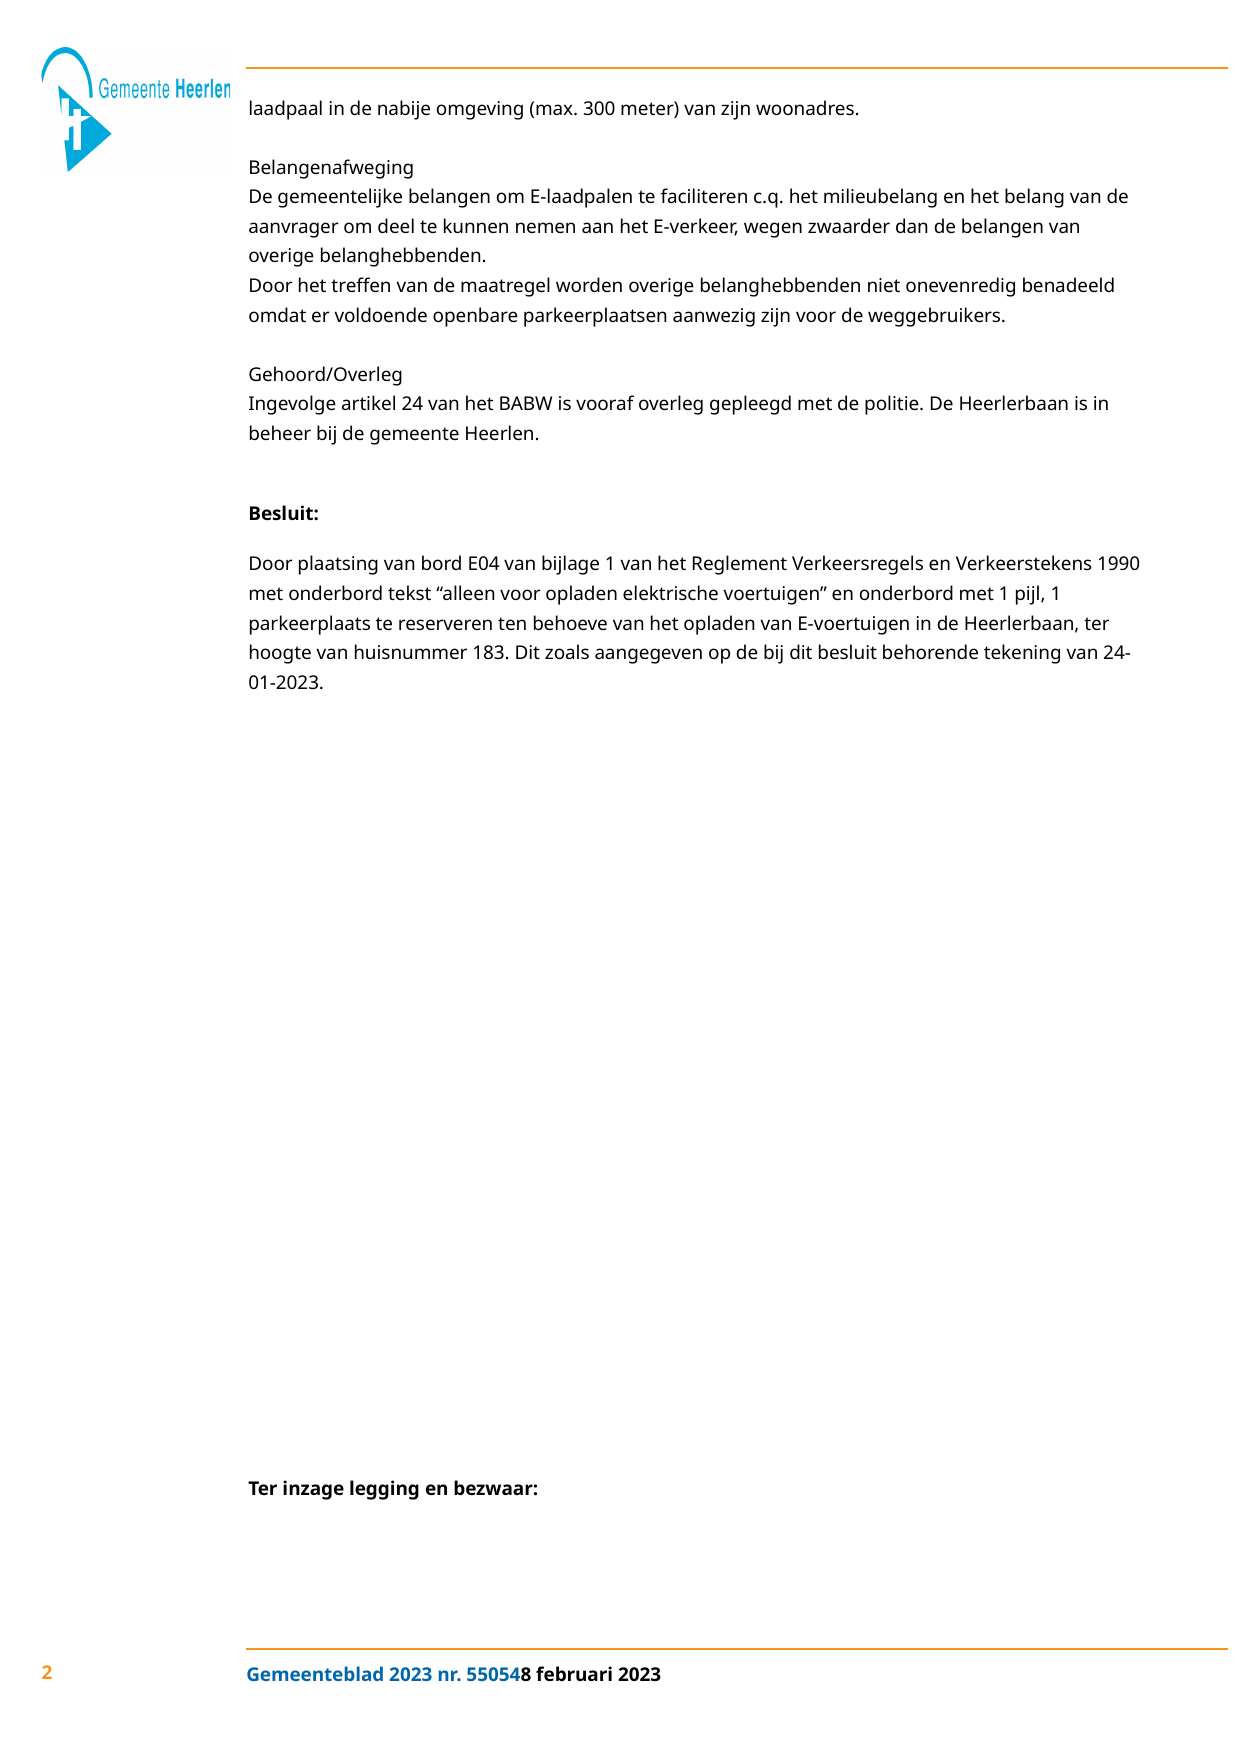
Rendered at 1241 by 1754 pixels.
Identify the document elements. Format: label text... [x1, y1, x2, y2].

text Besluit: [248, 500, 1152, 526]
text De gemeentelijke belangen om E-laadpalen te faciliteren c.q. het milieubelang en het belang van de aanvrager om deel te kunnen nemen aan het E-verkeer, wegen zwaarder dan de belangen van overige belanghebbenden. [248, 183, 1152, 268]
text laadpaal in de nabije omgeving (max. 300 meter) van zijn woonadres. [248, 95, 1152, 121]
text Ingevolge artikel 24 van het BABW is vooraf overleg gepleegd met de politie. De Heerlerbaan is in beheer bij de gemeente Heerlen. [248, 391, 1152, 446]
text Door het treffen van de maatregel worden overige belanghebbenden niet onevenredig benadeeld omdat er voldoende openbare parkeerplaatsen aanwezig zijn voor de weggebruikers. [248, 272, 1152, 328]
text Gehoord/Overleg [248, 361, 1152, 387]
text Ter inzage legging en bezwaar: [248, 1476, 1152, 1501]
text Door plaatsing van bord E04 van bijlage 1 van het Reglement Verkeersregels en Verkeerstekens 1990 met onderbord tekst “alleen voor opladen elektrische voertuigen” en onderbord met 1 pijl, 1 parkeerplaats te reserveren ten behoeve van het opladen van E-voertuigen in de Heerlerbaan, ter hoogte van huisnummer 183. Dit zoals aangegeven op de bij dit besluit behorende tekening van 24-01-2023. [248, 551, 1152, 695]
picture [41, 47, 231, 172]
picture [41, 47, 59, 70]
text Belangenafweging [248, 154, 1152, 180]
